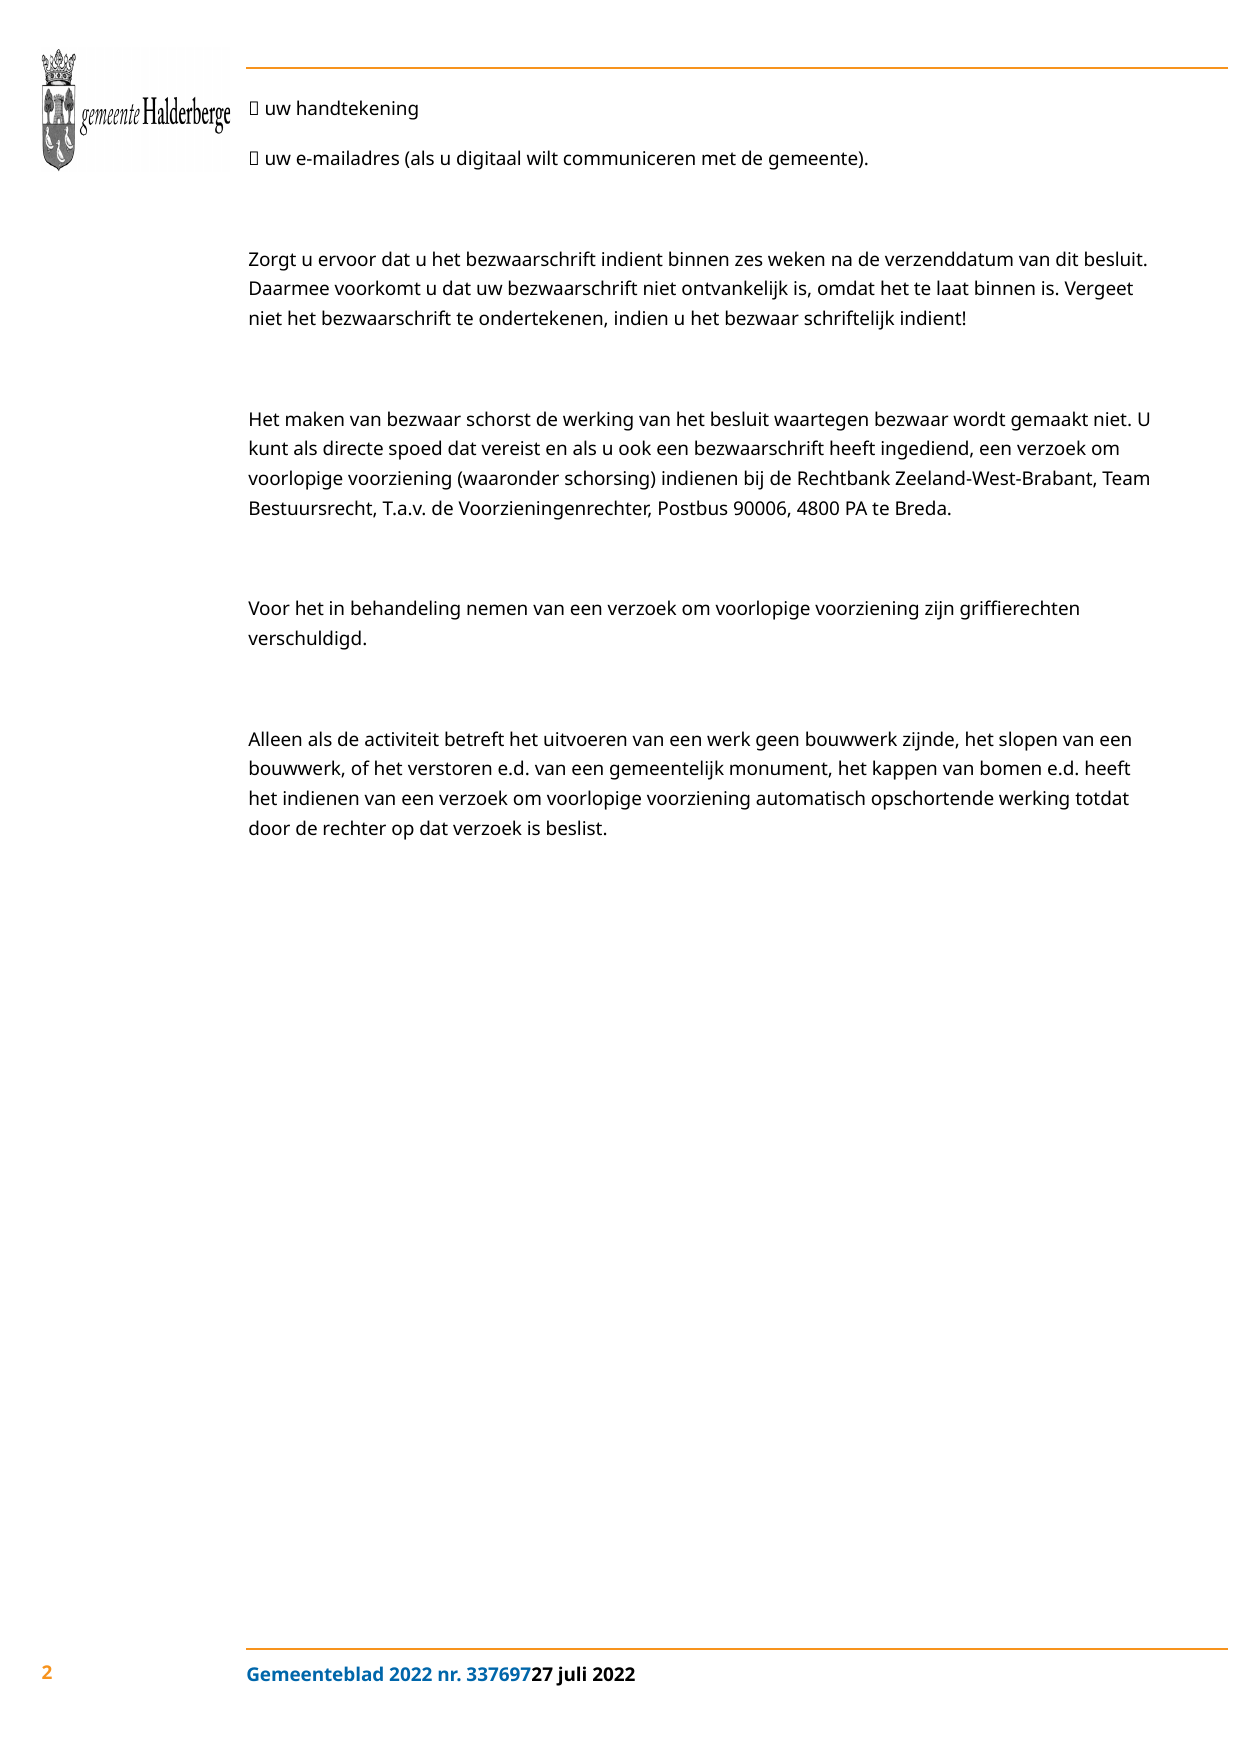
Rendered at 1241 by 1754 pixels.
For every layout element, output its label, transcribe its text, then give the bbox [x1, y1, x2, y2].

text  uw e-mailadres (als u digitaal wilt communiceren met de gemeente). [248, 145, 1152, 171]
text Zorgt u ervoor dat u het bezwaarschrift indient binnen zes weken na de verzenddatum van dit besluit. Daarmee voorkomt u dat uw bezwaarschrift niet ontvankelijk is, omdat het te laat binnen is. Vergeet niet het bezwaarschrift te ondertekenen, indien u het bezwaar schriftelijk indient! [248, 246, 1152, 331]
text Alleen als de activiteit betreft het uitvoeren van een werk geen bouwwerk zijnde, het slopen van een bouwwerk, of het verstoren e.d. van een gemeentelijk monument, het kappen van bomen e.d. heeft het indienen van een verzoek om voorlopige voorziening automatisch opschortende werking totdat door de rechter op dat verzoek is beslist. [248, 726, 1152, 841]
text Het maken van bezwaar schorst de werking van het besluit waartegen bezwaar wordt gemaakt niet. U kunt als directe spoed dat vereist en als u ook een bezwaarschrift heeft ingediend, een verzoek om voorlopige voorziening (waaronder schorsing) indienen bij de Rechtbank Zeeland-West-Brabant, Team Bestuursrecht, T.a.v. de Voorzieningenrechter, Postbus 90006, 4800 PA te Breda. [248, 406, 1152, 521]
picture [41, 47, 231, 172]
text Voor het in behandeling nemen van een verzoek om voorlopige voorziening zijn griffierechten verschuldigd. [248, 596, 1152, 651]
text  uw handtekening [248, 95, 1152, 121]
